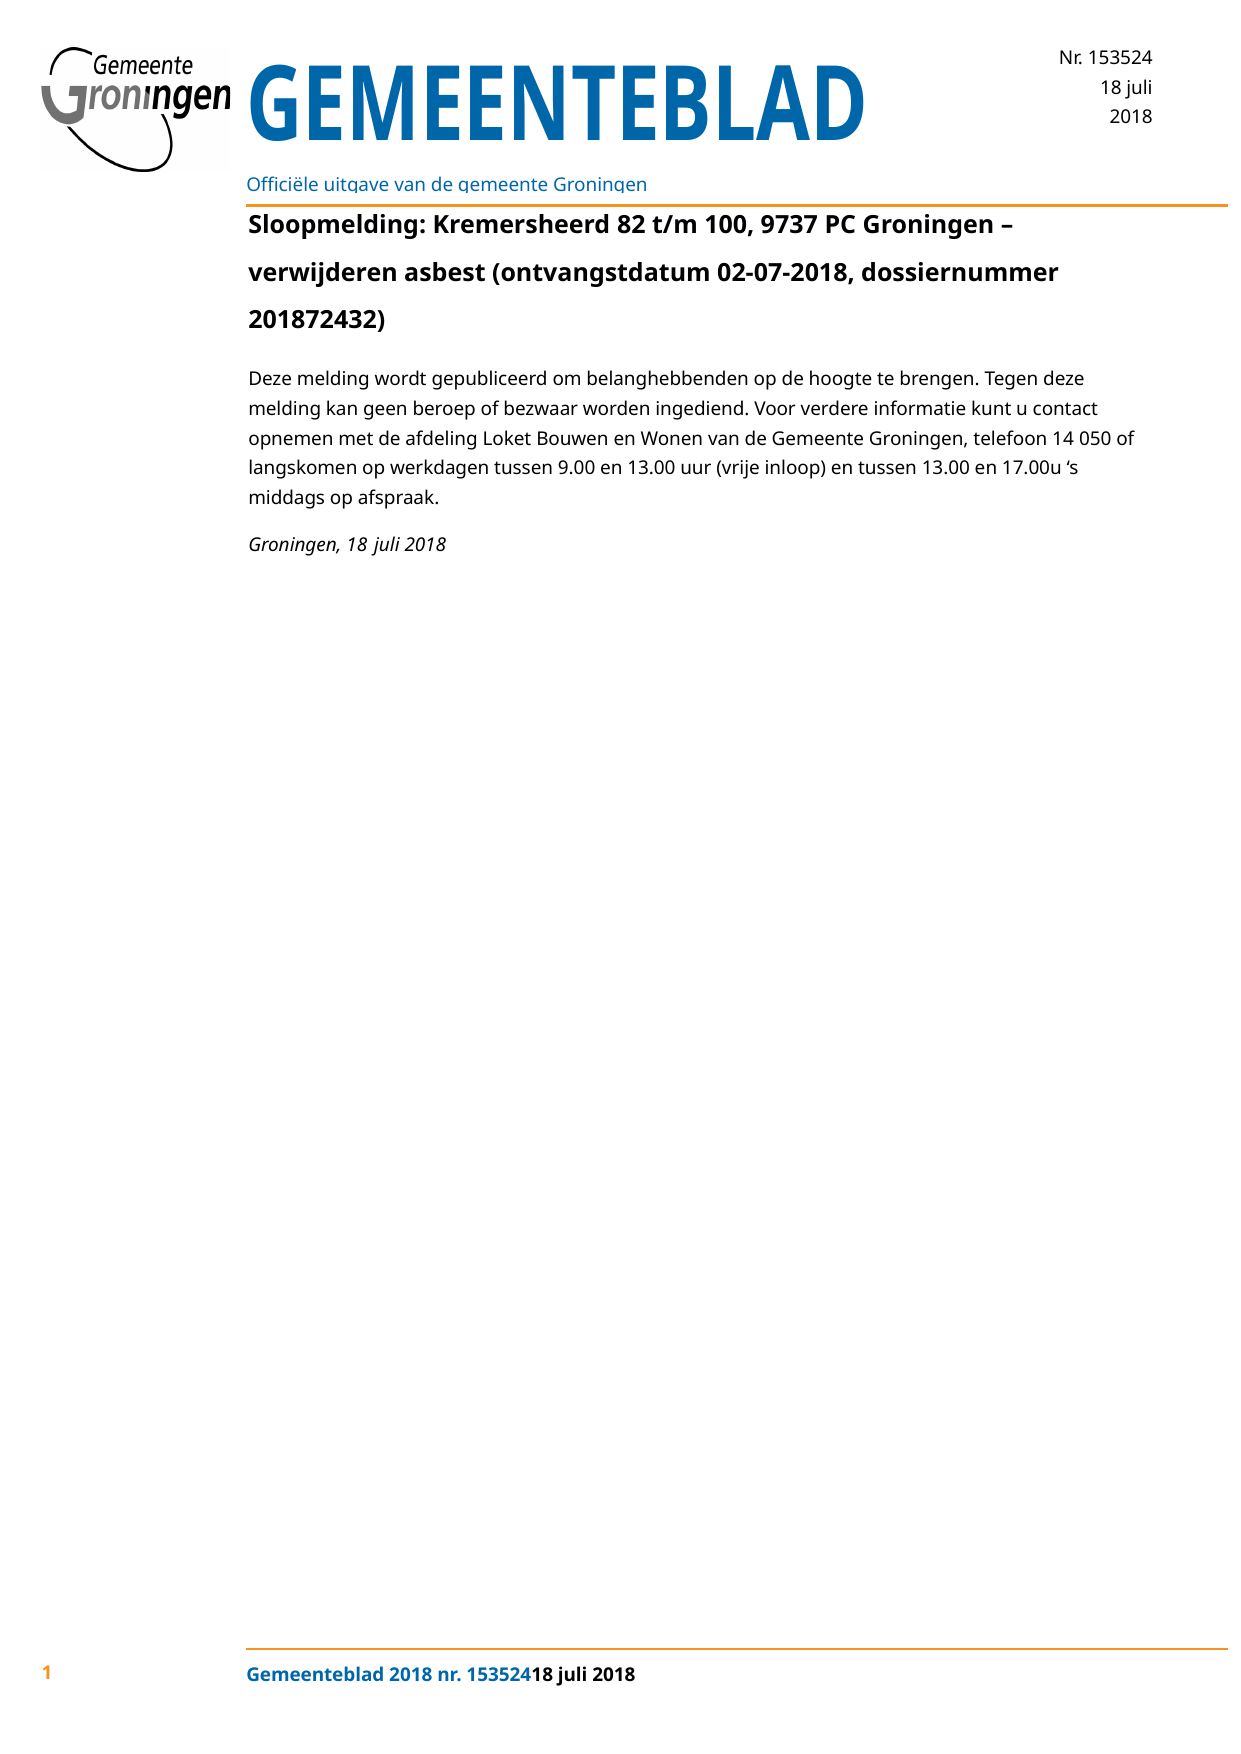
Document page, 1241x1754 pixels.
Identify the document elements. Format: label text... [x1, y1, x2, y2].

picture [41, 47, 231, 172]
text Sloopmelding: Kremersheerd 82 t/m 100, 9737 PC Groningen – verwijderen asbest (ontvangstdatum 02-07-2018, dossiernummer 201872432) [248, 207, 1152, 336]
text Groningen, 18 juli 2018 [248, 532, 1152, 557]
text Deze melding wordt gepubliceerd om belanghebbenden op de hoogte te brengen. Tegen deze melding kan geen beroep of bezwaar worden ingediend. Voor verdere informatie kunt u contact opnemen met de afdeling Loket Bouwen en Wonen van de Gemeente Groningen, telefoon 14 050 of langskomen op werkdagen tussen 9.00 en 13.00 uur (vrije inloop) en tussen 13.00 en 17.00u ‘s middags op afspraak. [248, 366, 1152, 509]
